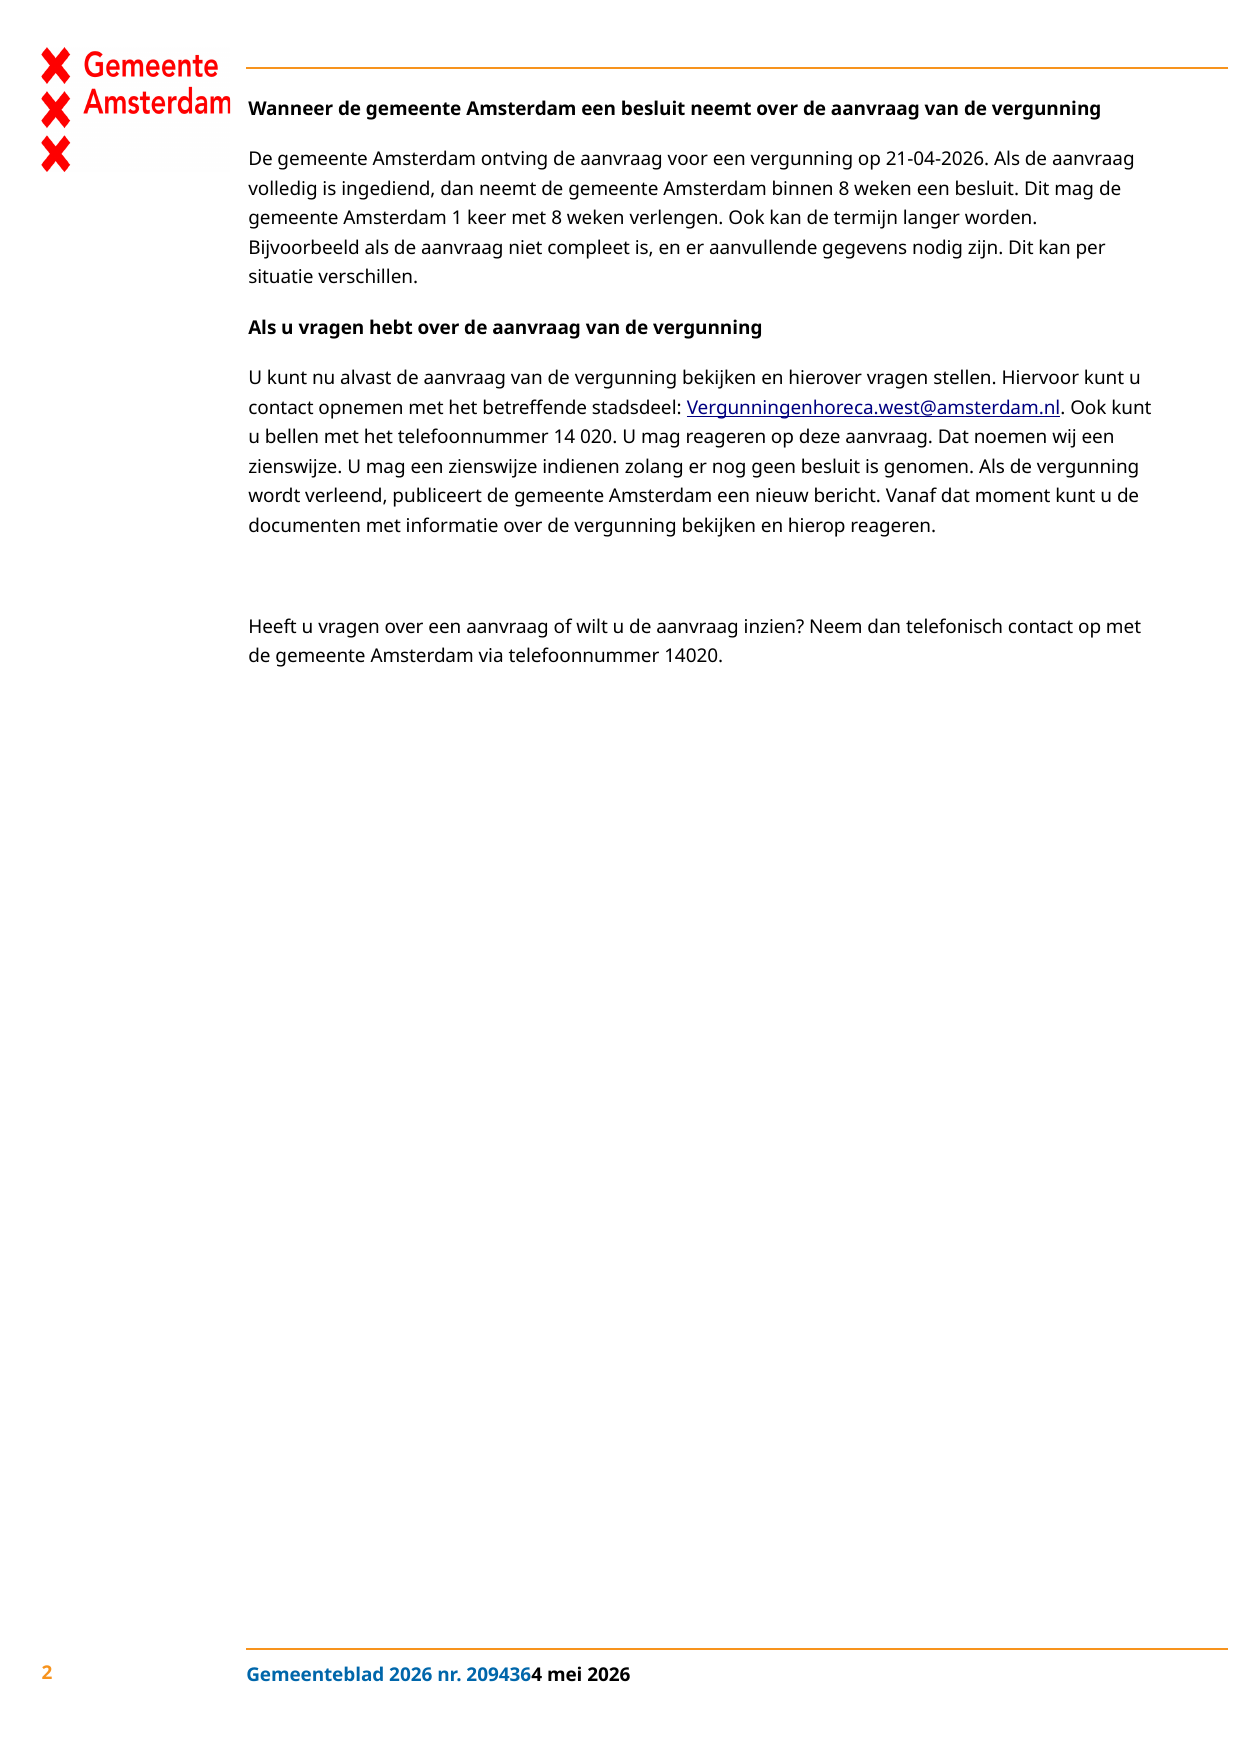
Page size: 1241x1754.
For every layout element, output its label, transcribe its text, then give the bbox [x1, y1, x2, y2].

text Heeft u vragen over een aanvraag of wilt u de aanvraag inzien? Neem dan telefonisch contact op met de gemeente Amsterdam via telefoonnummer 14020. [248, 613, 1152, 668]
picture [41, 47, 231, 172]
text Als u vragen hebt over de aanvraag van de vergunning [248, 314, 1152, 340]
text De gemeente Amsterdam ontving de aanvraag voor een vergunning op 21-04-2026. Als de aanvraag volledig is ingediend, dan neemt de gemeente Amsterdam binnen 8 weken een besluit. Dit mag de gemeente Amsterdam 1 keer met 8 weken verlengen. Ook kan de termijn langer worden. Bijvoorbeeld als de aanvraag niet compleet is, en er aanvullende gegevens nodig zijn. Dit kan per situatie verschillen. [248, 145, 1152, 289]
text U kunt nu alvast de aanvraag van de vergunning bekijken en hierover vragen stellen. Hiervoor kunt u contact opnemen met het betreffende stadsdeel: Vergunningenhoreca.west@amsterdam.nl. Ook kunt u bellen met het telefoonnummer 14 020. U mag reageren op deze aanvraag. Dat noemen wij een zienswijze. U mag een zienswijze indienen zolang er nog geen besluit is genomen. Als de vergunning wordt verleend, publiceert de gemeente Amsterdam een nieuw bericht. Vanaf dat moment kunt u de documenten met informatie over de vergunning bekijken en hierop reageren. [248, 364, 1152, 538]
text Wanneer de gemeente Amsterdam een besluit neemt over de aanvraag van de vergunning [248, 95, 1152, 121]
